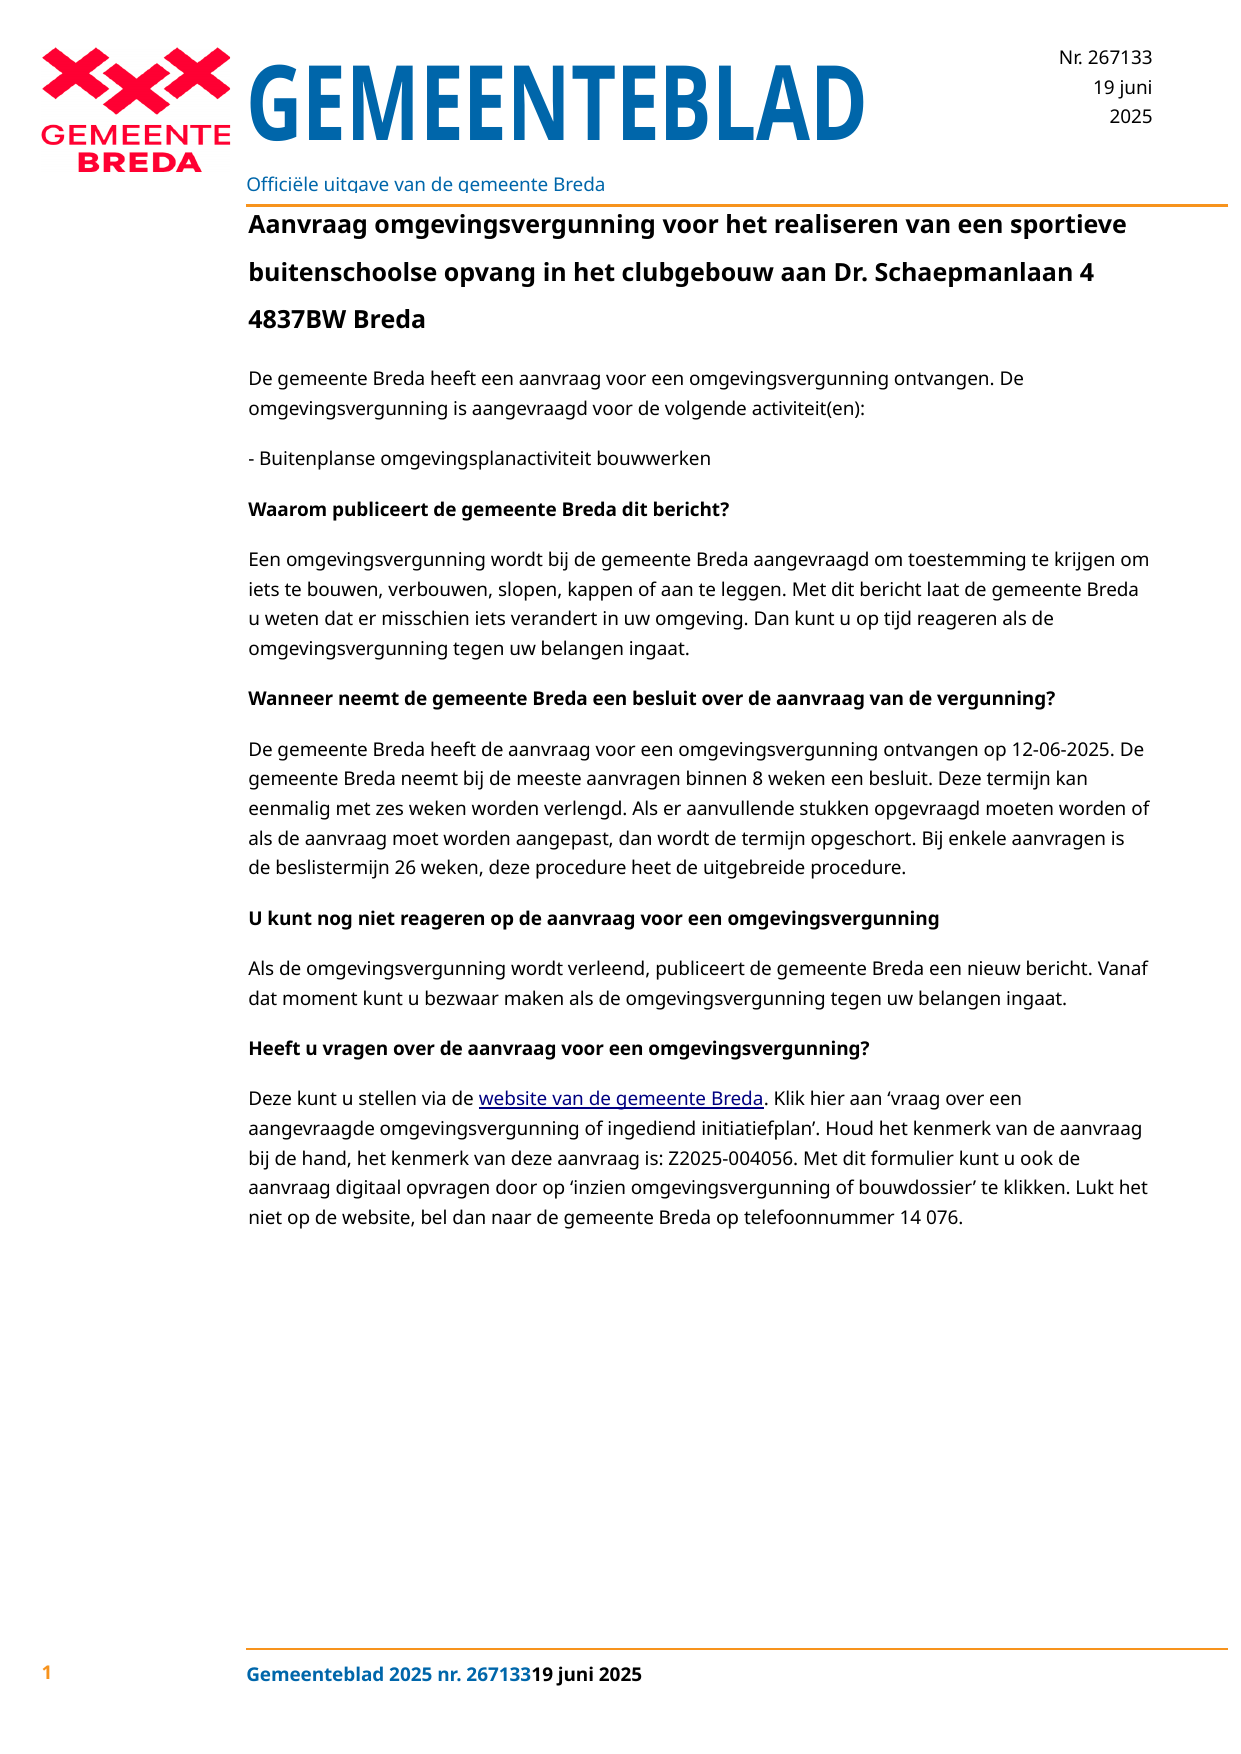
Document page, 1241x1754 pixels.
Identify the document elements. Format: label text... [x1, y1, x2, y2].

text Waarom publiceert de gemeente Breda dit bericht? [248, 496, 1152, 522]
text U kunt nog niet reageren op de aanvraag voor een omgevingsvergunning [248, 905, 1152, 930]
text Een omgevingsvergunning wordt bij de gemeente Breda aangevraagd om toestemming te krijgen om iets te bouwen, verbouwen, slopen, kappen of aan te leggen. Met dit bericht laat de gemeente Breda u weten dat er misschien iets verandert in uw omgeving. Dan kunt u op tijd reageren als de omgevingsvergunning tegen uw belangen ingaat. [248, 546, 1152, 661]
text Als de omgevingsvergunning wordt verleend, publiceert de gemeente Breda een nieuw bericht. Vanaf dat moment kunt u bezwaar maken als de omgevingsvergunning tegen uw belangen ingaat. [248, 955, 1152, 1010]
text - Buitenplanse omgevingsplanactiviteit bouwwerken [248, 446, 1152, 471]
text De gemeente Breda heeft de aanvraag voor een omgevingsvergunning ontvangen op 12-06-2025. De gemeente Breda neemt bij de meeste aanvragen binnen 8 weken een besluit. Deze termijn kan eenmalig met zes weken worden verlengd. Als er aanvullende stukken opgevraagd moeten worden of als de aanvraag moet worden aangepast, dan wordt de termijn opgeschort. Bij enkele aanvragen is de beslistermijn 26 weken, deze procedure heet de uitgebreide procedure. [248, 736, 1152, 880]
text Wanneer neemt de gemeente Breda een besluit over de aanvraag van de vergunning? [248, 686, 1152, 711]
text Deze kunt u stellen via de website van de gemeente Breda. Klik hier aan ‘vraag over een aangevraagde omgevingsvergunning of ingediend initiatiefplan’. Houd het kenmerk van de aanvraag bij de hand, het kenmerk van deze aanvraag is: Z2025-004056. Met dit formulier kunt u ook de aanvraag digitaal opvragen door op ‘inzien omgevingsvergunning of bouwdossier’ te klikken. Lukt het niet op de website, bel dan naar de gemeente Breda op telefoonnummer 14 076. [248, 1086, 1152, 1229]
text Aanvraag omgevingsvergunning voor het realiseren van een sportieve buitenschoolse opvang in het clubgebouw aan Dr. Schaepmanlaan 4 4837BW Breda [248, 207, 1152, 336]
picture [41, 47, 231, 172]
text De gemeente Breda heeft een aanvraag voor een omgevingsvergunning ontvangen. De omgevingsvergunning is aangevraagd voor de volgende activiteit(en): [248, 366, 1152, 421]
text Heeft u vragen over de aanvraag voor een omgevingsvergunning? [248, 1035, 1152, 1061]
